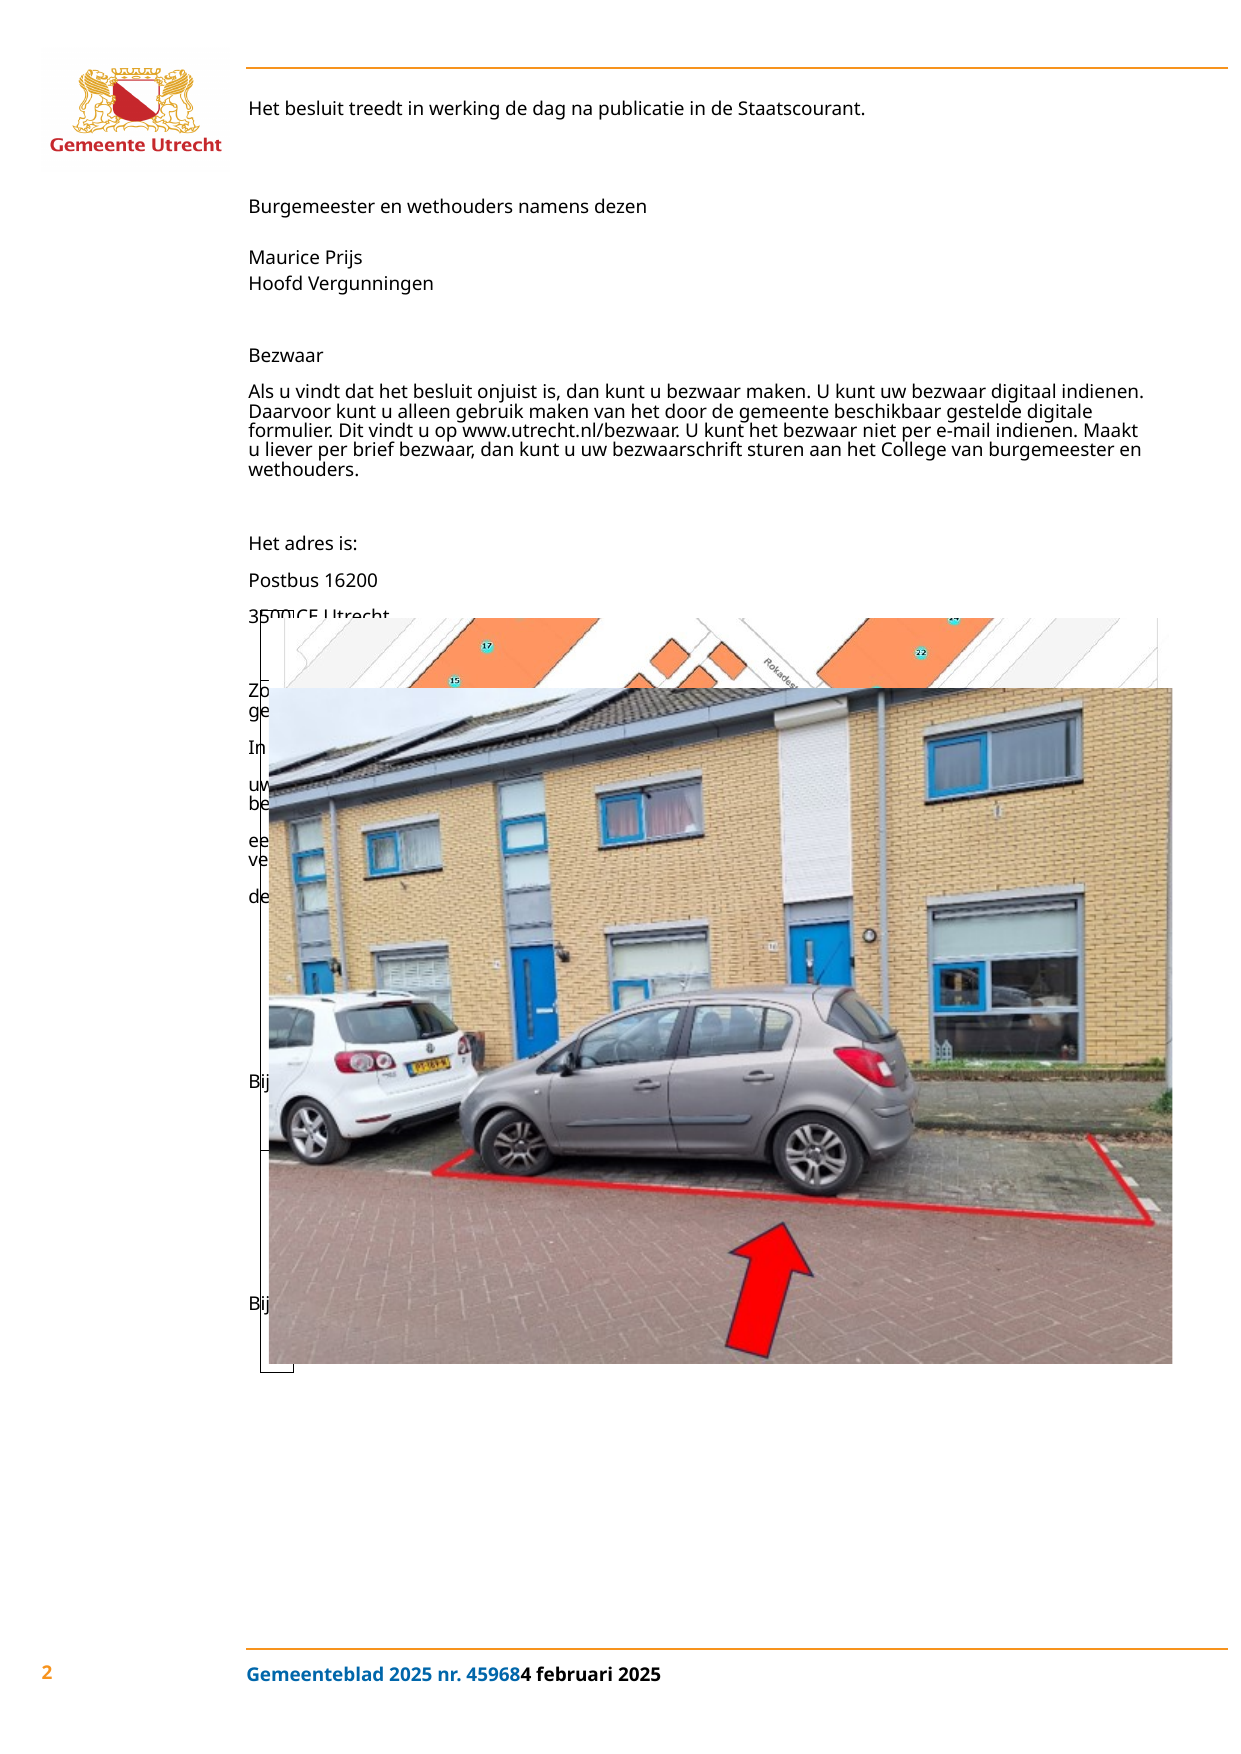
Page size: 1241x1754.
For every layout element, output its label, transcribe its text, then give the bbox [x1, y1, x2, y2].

text Het adres is: [248, 534, 1152, 554]
text 3500 CE Utrecht [248, 608, 1152, 628]
text Maurice Prijs [248, 244, 1152, 270]
text Postbus 16200 [248, 572, 1152, 591]
text Hoofd Vergunningen [248, 270, 1152, 296]
text Bezwaar [248, 347, 1152, 366]
text Het besluit treedt in werking de dag na publicatie in de Staatscourant. [248, 95, 1152, 121]
text Burgemeester en wethouders namens dezen [248, 193, 1152, 219]
picture [268, 618, 1173, 1364]
text Als u vindt dat het besluit onjuist is, dan kunt u bezwaar maken. U kunt uw bezwaar digitaal indienen. Daarvoor kunt u alleen gebruik maken van het door de gemeente beschikbaar gestelde digitale formulier. Dit vindt u op www.utrecht.nl/bezwaar. U kunt het bezwaar niet per e-mail indienen. Maakt u liever per brief bezwaar, dan kunt u uw bezwaarschrift sturen aan het College van burgemeester en wethouders. [248, 383, 1152, 480]
picture [41, 47, 231, 172]
